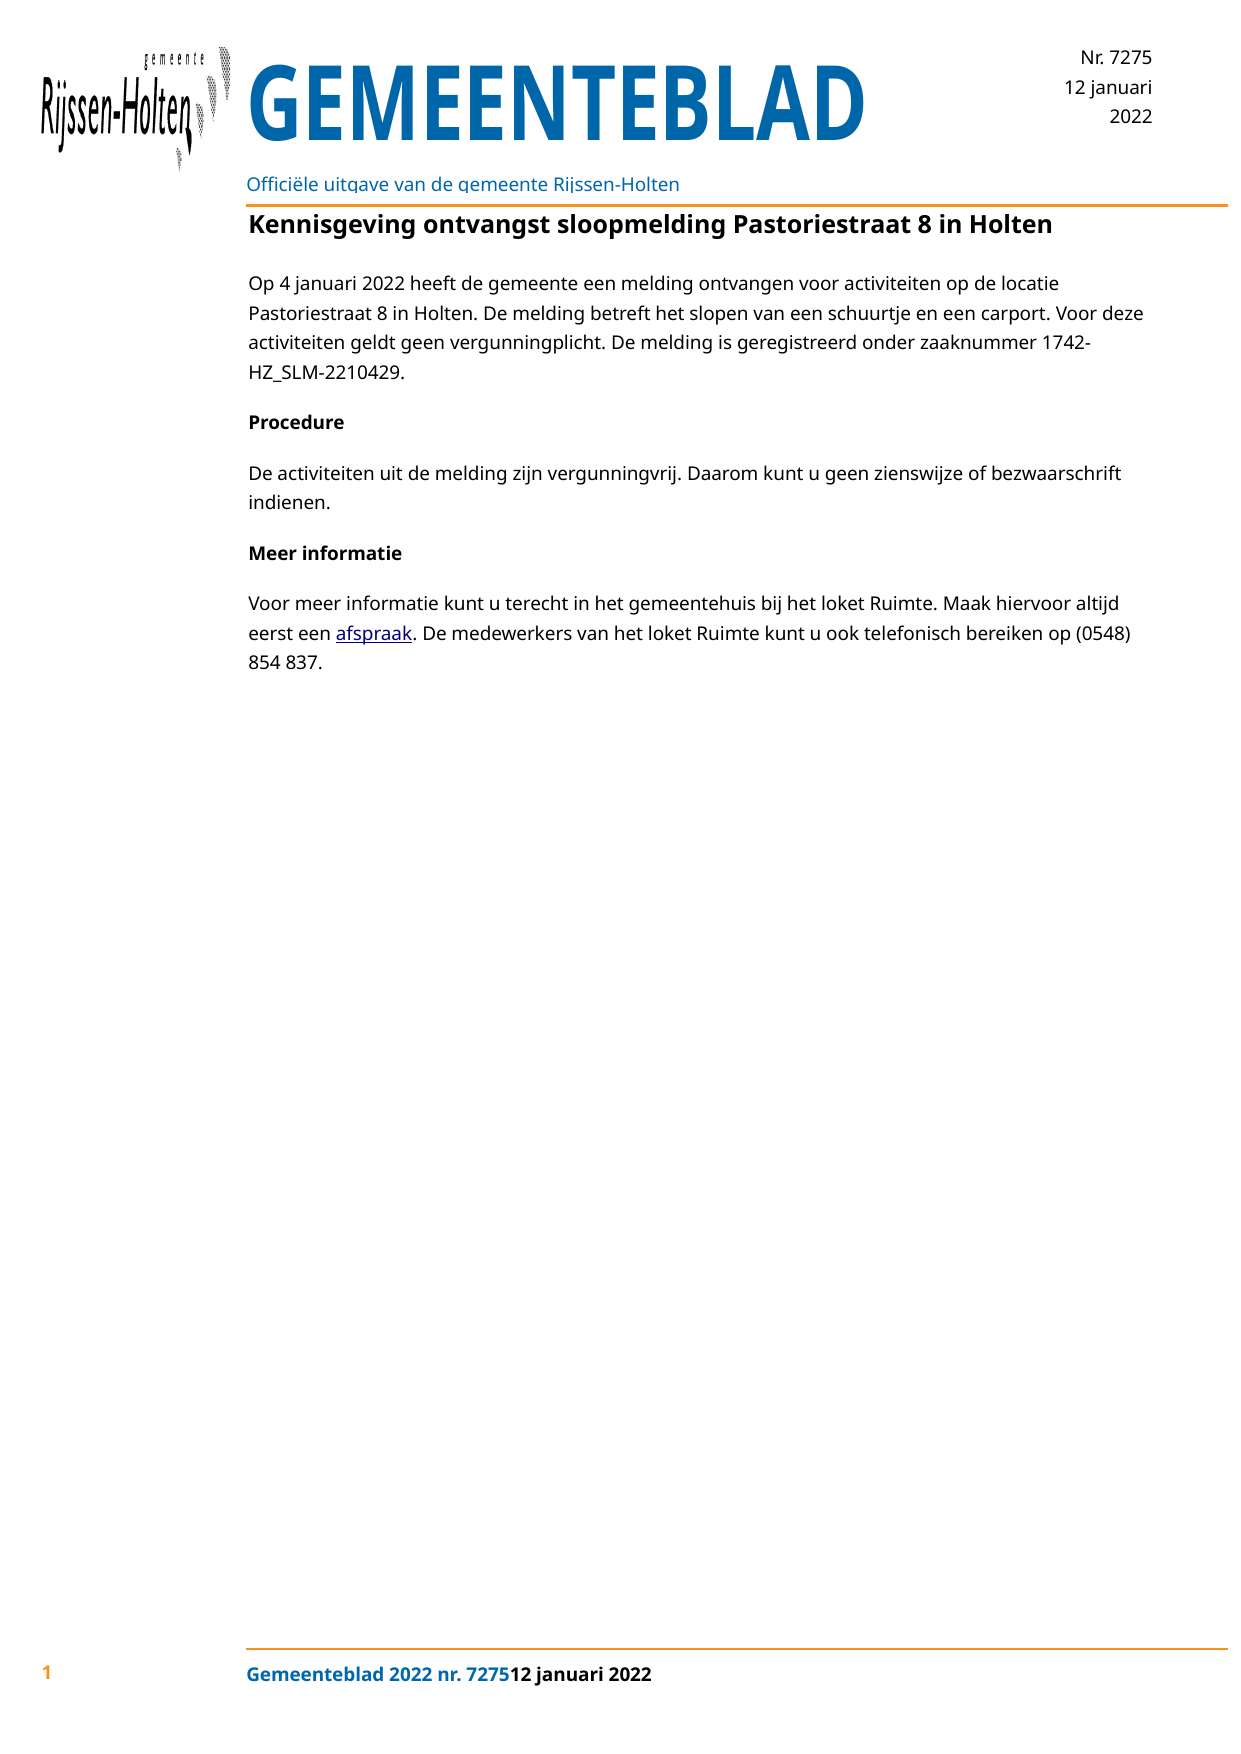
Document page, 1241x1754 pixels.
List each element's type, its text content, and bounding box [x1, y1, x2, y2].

picture [41, 47, 231, 172]
text Procedure [248, 409, 1152, 435]
text De activiteiten uit de melding zijn vergunningvrij. Daarom kunt u geen zienswijze of bezwaarschrift indienen. [248, 460, 1152, 515]
text Op 4 januari 2022 heeft de gemeente een melding ontvangen voor activiteiten op de locatie Pastoriestraat 8 in Holten. De melding betreft het slopen van een schuurtje en een carport. Voor deze activiteiten geldt geen vergunningplicht. De melding is geregistreerd onder zaaknummer 1742-HZ_SLM-2210429. [248, 270, 1152, 385]
text Meer informatie [248, 540, 1152, 566]
text Kennisgeving ontvangst sloopmelding Pastoriestraat 8 in Holten [248, 207, 1152, 241]
text Voor meer informatie kunt u terecht in het gemeentehuis bij het loket Ruimte. Maak hiervoor altijd eerst een afspraak. De medewerkers van het loket Ruimte kunt u ook telefonisch bereiken op (0548) 854 837. [248, 590, 1152, 675]
